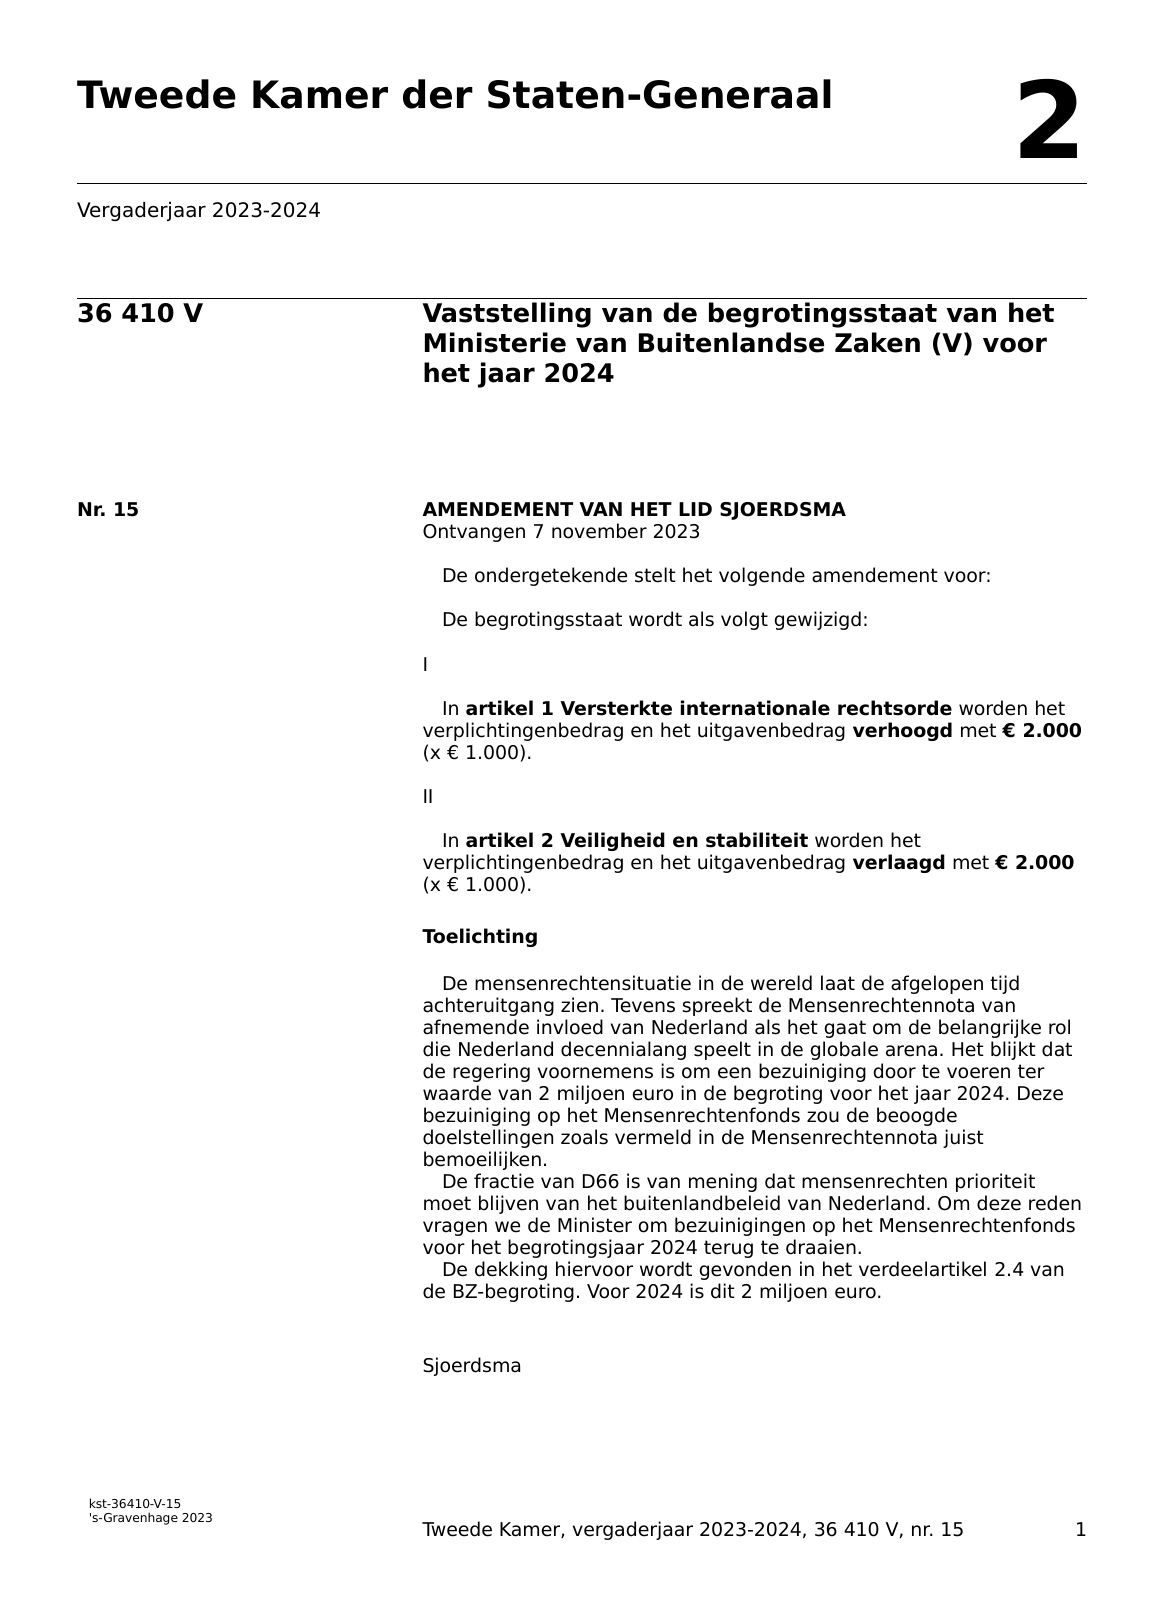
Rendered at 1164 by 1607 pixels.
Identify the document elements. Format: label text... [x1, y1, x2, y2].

text De begrotingsstaat wordt als volgt gewijzigd: [422, 609, 1087, 631]
subtitle Toelichting [422, 926, 1087, 948]
subtitle 36 410 V Vaststelling van de begrotingsstaat van het Ministerie van Buitenlandse Zaken (V) voor het jaar 2024 [77, 299, 1087, 388]
table_header 2 [886, 59, 1087, 183]
table_header Tweede Kamer der Staten-Generaal [77, 59, 886, 183]
text 's-Gravenhage 2023 [88, 1511, 323, 1525]
text Sjoerdsma [422, 1333, 1087, 1377]
text In artikel 2 Veiligheid en stabiliteit worden het verplichtingenbedrag en het uitgavenbedrag verlaagd met € 2.000 (x € 1.000). [422, 830, 1087, 896]
text kst-36410-V-15 [88, 1497, 323, 1511]
text Ontvangen 7 november 2023 [422, 521, 1087, 543]
text De fractie van D66 is van mening dat mensenrechten prioriteit moet blijven van het buitenlandbeleid van Nederland. Om deze reden vragen we de Minister om bezuinigingen op het Mensenrechtenfonds voor het begrotingsjaar 2024 terug te draaien. [422, 1171, 1087, 1259]
text I [422, 653, 1087, 676]
text In artikel 1 Versterkte internationale rechtsorde worden het verplichtingenbedrag en het uitgavenbedrag verhoogd met € 2.000 (x € 1.000). [422, 698, 1087, 764]
text De mensenrechtensituatie in de wereld laat de afgelopen tijd achteruitgang zien. Tevens spreekt de Mensenrechtennota van afnemende invloed van Nederland als het gaat om de belangrijke rol die Nederland decennialang speelt in de globale arena. Het blijkt dat de regering voornemens is om een bezuiniging door te voeren ter waarde van 2 miljoen euro in de begroting voor het jaar 2024. Deze bezuiniging op het Mensenrechtenfonds zou de beoogde doelstellingen zoals vermeld in de Mensenrechtennota juist bemoeilijken. [422, 973, 1087, 1171]
text II [422, 786, 1087, 808]
text De dekking hiervoor wordt gevonden in het verdeelartikel 2.4 van de BZ-begroting. Voor 2024 is dit 2 miljoen euro. [422, 1259, 1087, 1303]
text De ondergetekende stelt het volgende amendement voor: [422, 565, 1087, 587]
subtitle Nr. 15 AMENDEMENT VAN HET LID SJOERDSMA [77, 499, 1087, 521]
table_cell Vergaderjaar 2023-2024 [77, 184, 1087, 298]
